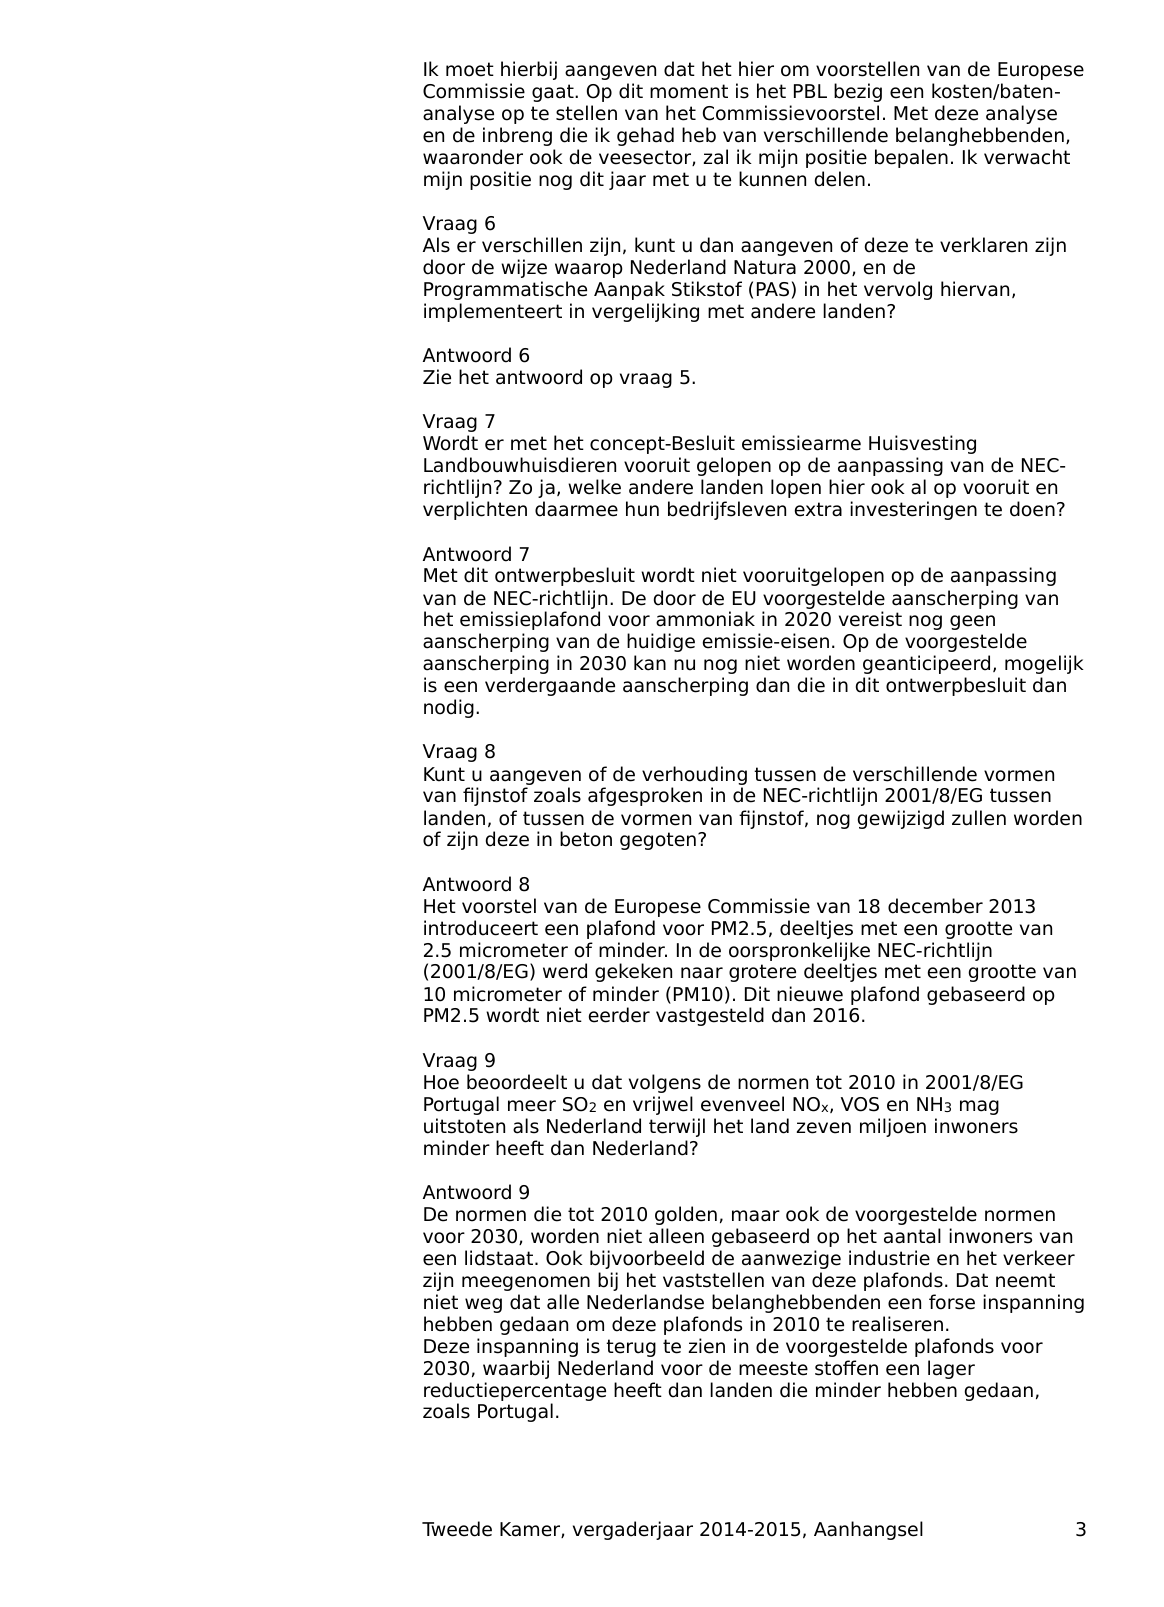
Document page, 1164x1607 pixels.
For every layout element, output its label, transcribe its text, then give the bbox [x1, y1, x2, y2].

text Antwoord 8 [422, 873, 1087, 896]
text Antwoord 7 [422, 543, 1087, 565]
text Kunt u aangeven of de verhouding tussen de verschillende vormen van fijnstof zoals afgesproken in de NEC-richtlijn 2001/8/EG tussen landen, of tussen de vormen van fijnstof, nog gewijzigd zullen worden of zijn deze in beton gegoten? [422, 763, 1087, 851]
text Vraag 6 [422, 213, 1087, 235]
text Ik moet hierbij aangeven dat het hier om voorstellen van de Europese Commissie gaat. Op dit moment is het PBL bezig een kosten/baten-analyse op te stellen van het Commissievoorstel. Met deze analyse en de inbreng die ik gehad heb van verschillende belanghebbenden, waaronder ook de veesector, zal ik mijn positie bepalen. Ik verwacht mijn positie nog dit jaar met u te kunnen delen. [422, 59, 1087, 191]
text Vraag 9 [422, 1049, 1087, 1072]
text Hoe beoordeelt u dat volgens de normen tot 2010 in 2001/8/EG Portugal meer SO2 en vrijwel evenveel NOx, VOS en NH3 mag uitstoten als Nederland terwijl het land zeven miljoen inwoners minder heeft dan Nederland? [422, 1072, 1087, 1159]
text De normen die tot 2010 golden, maar ook de voorgestelde normen voor 2030, worden niet alleen gebaseerd op het aantal inwoners van een lidstaat. Ook bijvoorbeeld de aanwezige industrie en het verkeer zijn meegenomen bij het vaststellen van deze plafonds. Dat neemt niet weg dat alle Nederlandse belanghebbenden een forse inspanning hebben gedaan om deze plafonds in 2010 te realiseren. [422, 1204, 1087, 1336]
text Wordt er met het concept-Besluit emissiearme Huisvesting Landbouwhuisdieren vooruit gelopen op de aanpassing van de NEC-richtlijn? Zo ja, welke andere landen lopen hier ook al op vooruit en verplichten daarmee hun bedrijfsleven extra investeringen te doen? [422, 433, 1087, 521]
text Antwoord 9 [422, 1182, 1087, 1204]
text Met dit ontwerpbesluit wordt niet vooruitgelopen op de aanpassing van de NEC-richtlijn. De door de EU voorgestelde aanscherping van het emissieplafond voor ammoniak in 2020 vereist nog geen aanscherping van de huidige emissie-eisen. Op de voorgestelde aanscherping in 2030 kan nu nog niet worden geanticipeerd, mogelijk is een verdergaande aanscherping dan die in dit ontwerpbesluit dan nodig. [422, 565, 1087, 719]
text Deze inspanning is terug te zien in de voorgestelde plafonds voor 2030, waarbij Nederland voor de meeste stoffen een lager reductiepercentage heeft dan landen die minder hebben gedaan, zoals Portugal. [422, 1336, 1087, 1423]
text Zie het antwoord op vraag 5. [422, 367, 1087, 389]
text Vraag 8 [422, 741, 1087, 763]
text Vraag 7 [422, 411, 1087, 433]
text Het voorstel van de Europese Commissie van 18 december 2013 introduceert een plafond voor PM2.5, deeltjes met een grootte van 2.5 micrometer of minder. In de oorspronkelijke NEC-richtlijn (2001/8/EG) werd gekeken naar grotere deeltjes met een grootte van 10 micrometer of minder (PM10). Dit nieuwe plafond gebaseerd op PM2.5 wordt niet eerder vastgesteld dan 2016. [422, 896, 1087, 1027]
text Antwoord 6 [422, 345, 1087, 367]
text Als er verschillen zijn, kunt u dan aangeven of deze te verklaren zijn door de wijze waarop Nederland Natura 2000, en de Programmatische Aanpak Stikstof (PAS) in het vervolg hiervan, implementeert in vergelijking met andere landen? [422, 235, 1087, 323]
